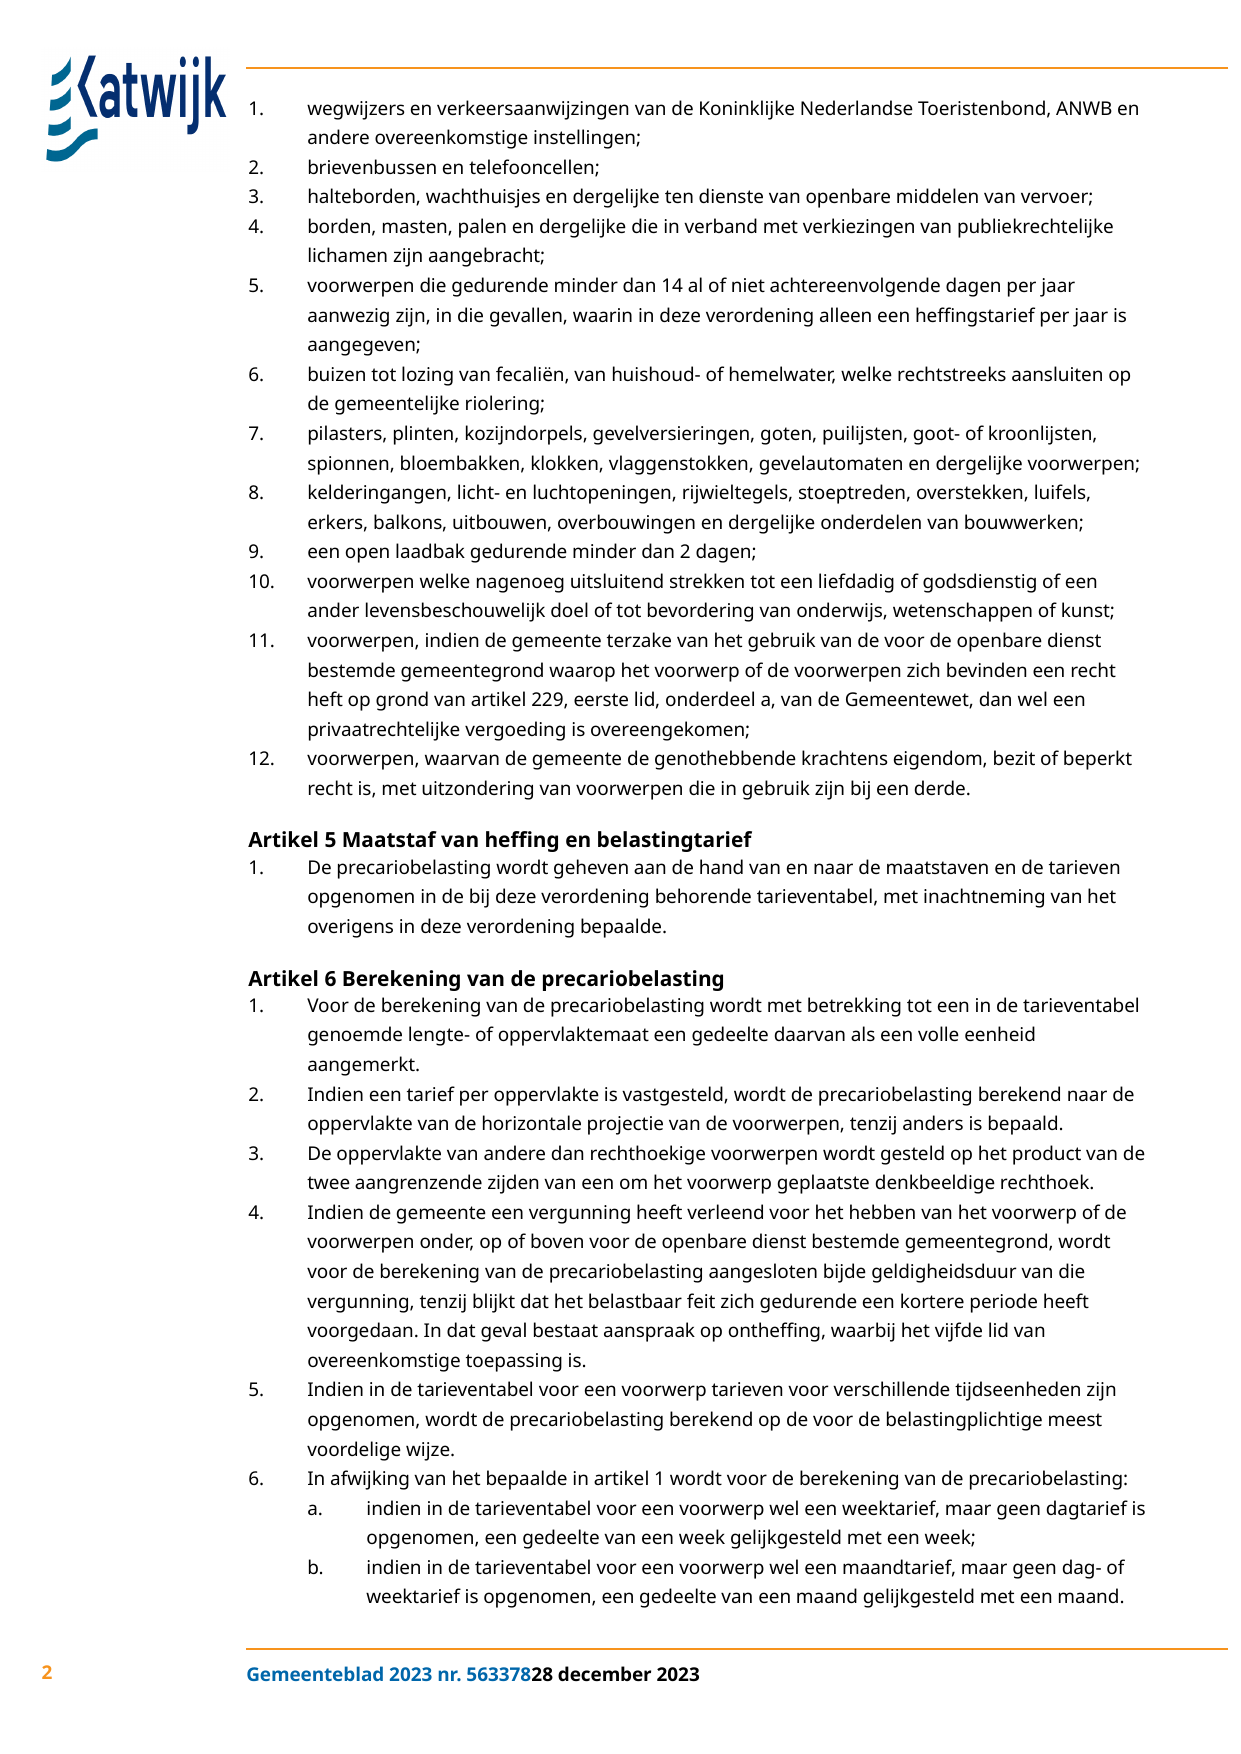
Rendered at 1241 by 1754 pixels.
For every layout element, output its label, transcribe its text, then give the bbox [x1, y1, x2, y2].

list brievenbussen en telefooncellen; [248, 154, 1152, 180]
list De oppervlakte van andere dan rechthoekige voorwerpen wordt gesteld op het product van de twee aangrenzende zijden van een om het voorwerp geplaatste denkbeeldige rechthoek. [248, 1140, 1152, 1195]
list kelderingangen, licht- en luchtopeningen, rijwieltegels, stoeptreden, overstekken, luifels, erkers, balkons, uitbouwen, overbouwingen en dergelijke onderdelen van bouwwerken; [248, 479, 1152, 535]
list De precariobelasting wordt geheven aan de hand van en naar de maatstaven en de tarieven opgenomen in de bij deze verordening behorende tarieventabel, met inachtneming van het overigens in deze verordening bepaalde. [248, 854, 1152, 939]
list voorwerpen welke nagenoeg uitsluitend strekken tot een liefdadig of godsdienstig of een ander levensbeschouwelijk doel of tot bevordering van onderwijs, wetenschappen of kunst; [248, 568, 1152, 623]
list indien in de tarieventabel voor een voorwerp wel een maandtarief, maar geen dag- of weektarief is opgenomen, een gedeelte van een maand gelijkgesteld met een maand. [307, 1554, 1152, 1609]
text Artikel 6 Berekening van de precariobelasting [248, 964, 1152, 992]
list borden, masten, palen en dergelijke die in verband met verkiezingen van publiekrechtelijke lichamen zijn aangebracht; [248, 213, 1152, 268]
text Artikel 5 Maatstaf van heffing en belastingtarief [248, 826, 1152, 854]
list wegwijzers en verkeersaanwijzingen van de Koninklijke Nederlandse Toeristenbond, ANWB en andere overeenkomstige instellingen; [248, 95, 1152, 150]
list indien in de tarieventabel voor een voorwerp wel een weektarief, maar geen dagtarief is opgenomen, een gedeelte van een week gelijkgesteld met een week; [307, 1495, 1152, 1550]
list pilasters, plinten, kozijndorpels, gevelversieringen, goten, puilijsten, goot- of kroonlijsten, spionnen, bloembakken, klokken, vlaggenstokken, gevelautomaten en dergelijke voorwerpen; [248, 420, 1152, 476]
list Indien een tarief per oppervlakte is vastgesteld, wordt de precariobelasting berekend naar de oppervlakte van de horizontale projectie van de voorwerpen, tenzij anders is bepaald. [248, 1081, 1152, 1136]
list voorwerpen, waarvan de gemeente de genothebbende krachtens eigendom, bezit of beperkt recht is, met uitzondering van voorwerpen die in gebruik zijn bij een derde. [248, 746, 1152, 801]
list halteborden, wachthuisjes en dergelijke ten dienste van openbare middelen van vervoer; [248, 183, 1152, 209]
picture [41, 47, 231, 172]
list Indien de gemeente een vergunning heeft verleend voor het hebben van het voorwerp of de voorwerpen onder, op of boven voor de openbare dienst bestemde gemeentegrond, wordt voor de berekening van de precariobelasting aangesloten bijde geldigheidsduur van die vergunning, tenzij blijkt dat het belastbaar feit zich gedurende een kortere periode heeft voorgedaan. In dat geval bestaat aanspraak op ontheffing, waarbij het vijfde lid van overeenkomstige toepassing is. [248, 1199, 1152, 1373]
list In afwijking van het bepaalde in artikel 1 wordt voor de berekening van de precariobelasting: [248, 1465, 1152, 1491]
list voorwerpen, indien de gemeente terzake van het gebruik van de voor de openbare dienst bestemde gemeentegrond waarop het voorwerp of de voorwerpen zich bevinden een recht heft op grond van artikel 229, eerste lid, onderdeel a, van de Gemeentewet, dan wel een privaatrechtelijke vergoeding is overeengekomen; [248, 627, 1152, 742]
list buizen tot lozing van fecaliën, van huishoud- of hemelwater, welke rechtstreeks aansluiten op de gemeentelijke riolering; [248, 361, 1152, 416]
list voorwerpen die gedurende minder dan 14 al of niet achtereenvolgende dagen per jaar aanwezig zijn, in die gevallen, waarin in deze verordening alleen een heffingstarief per jaar is aangegeven; [248, 272, 1152, 357]
list een open laadbak gedurende minder dan 2 dagen; [248, 538, 1152, 564]
list Indien in de tarieventabel voor een voorwerp tarieven voor verschillende tijdseenheden zijn opgenomen, wordt de precariobelasting berekend op de voor de belastingplichtige meest voordelige wijze. [248, 1377, 1152, 1462]
list Voor de berekening van de precariobelasting wordt met betrekking tot een in de tarieventabel genoemde lengte- of oppervlaktemaat een gedeelte daarvan als een volle eenheid aangemerkt. [248, 992, 1152, 1077]
